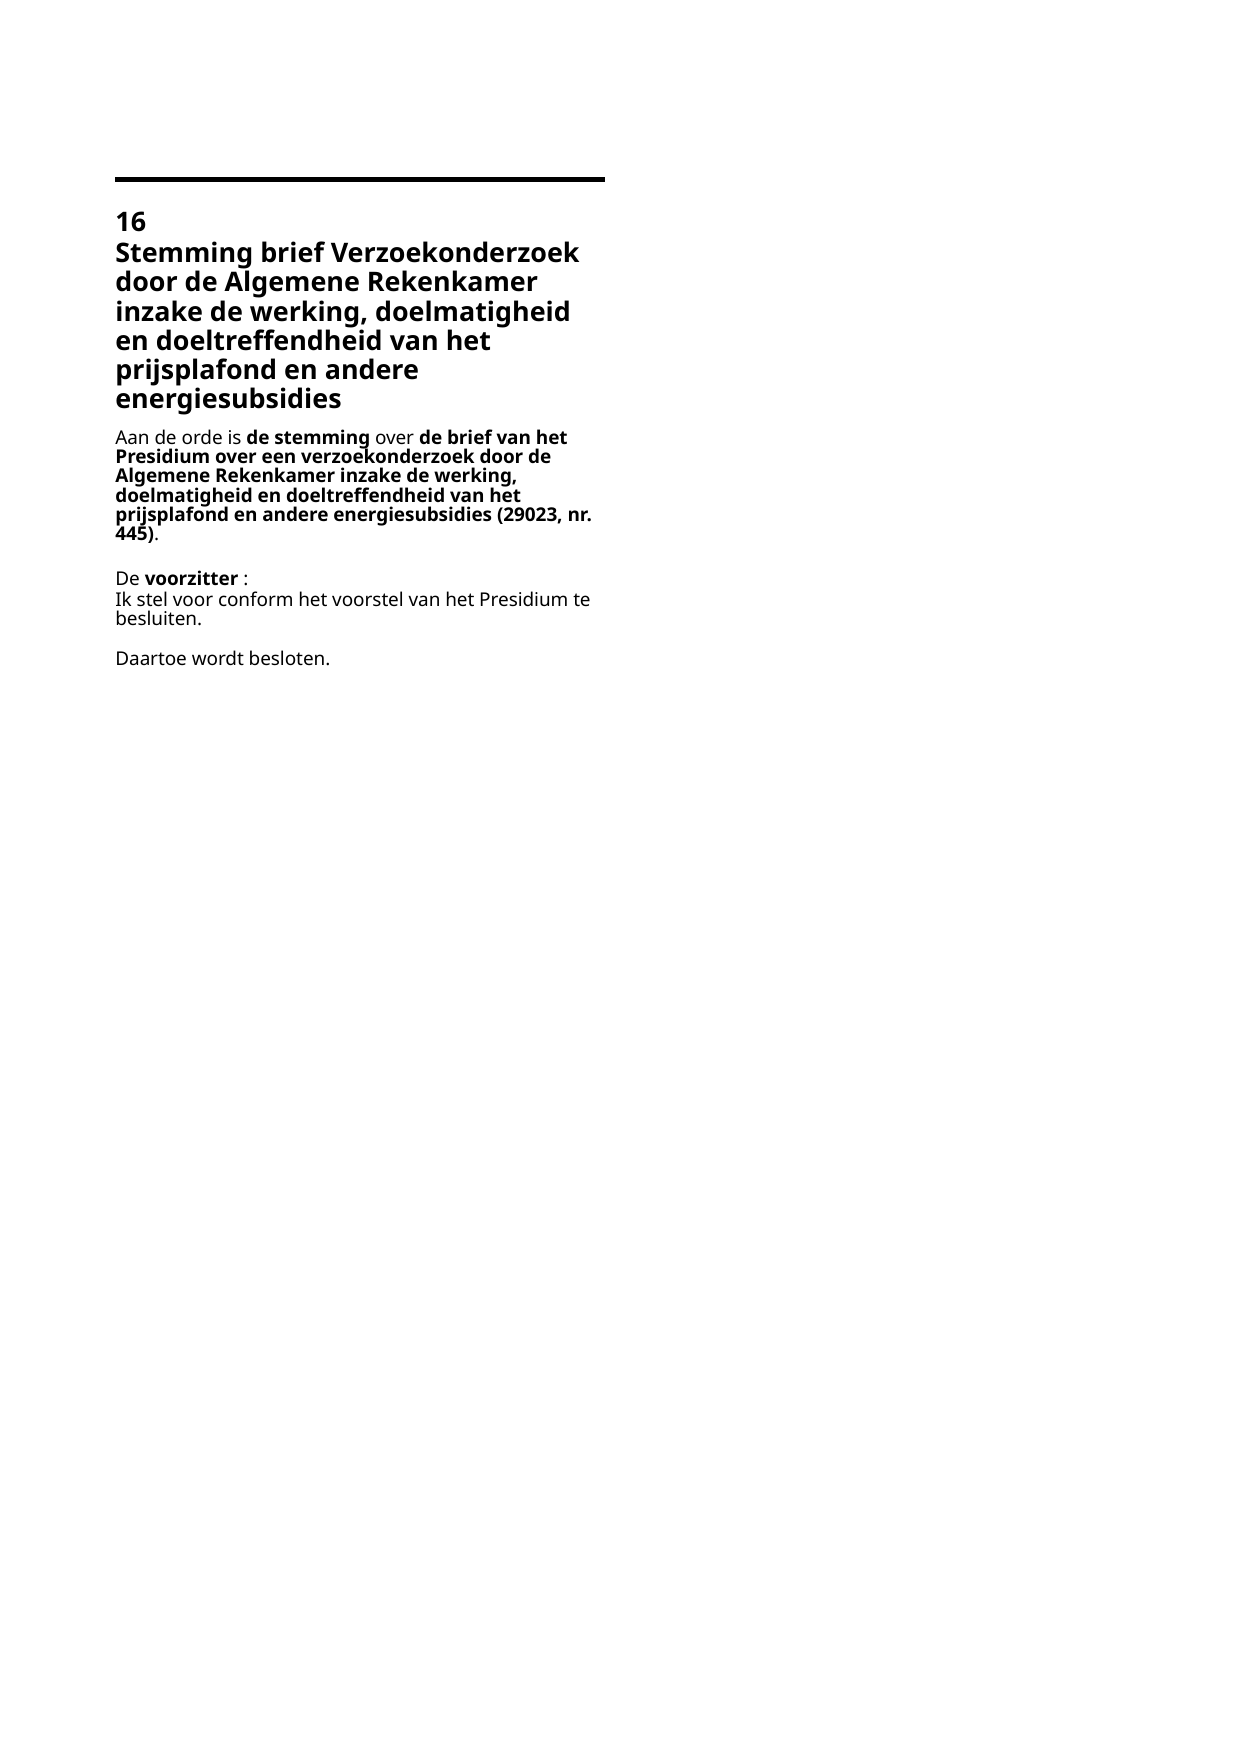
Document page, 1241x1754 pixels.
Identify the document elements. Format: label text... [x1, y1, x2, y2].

text De voorzitter : [115, 565, 605, 591]
text Ik stel voor conform het voorstel van het Presidium te besluiten. [115, 591, 605, 629]
text Aan de orde is de stemming over de brief van het Presidium over een verzoekonderzoek door de Algemene Rekenkamer inzake de werking, doelmatigheid en doeltreffendheid van het prijsplafond en andere energiesubsidies (29023, nr. 445). [115, 429, 605, 544]
text 16 [115, 203, 605, 239]
text Daartoe wordt besloten. [115, 650, 605, 670]
text Stemming brief Verzoekonderzoek door de Algemene Rekenkamer inzake de werking, doelmatigheid en doeltreffendheid van het prijsplafond en andere energiesubsidies [115, 239, 605, 429]
